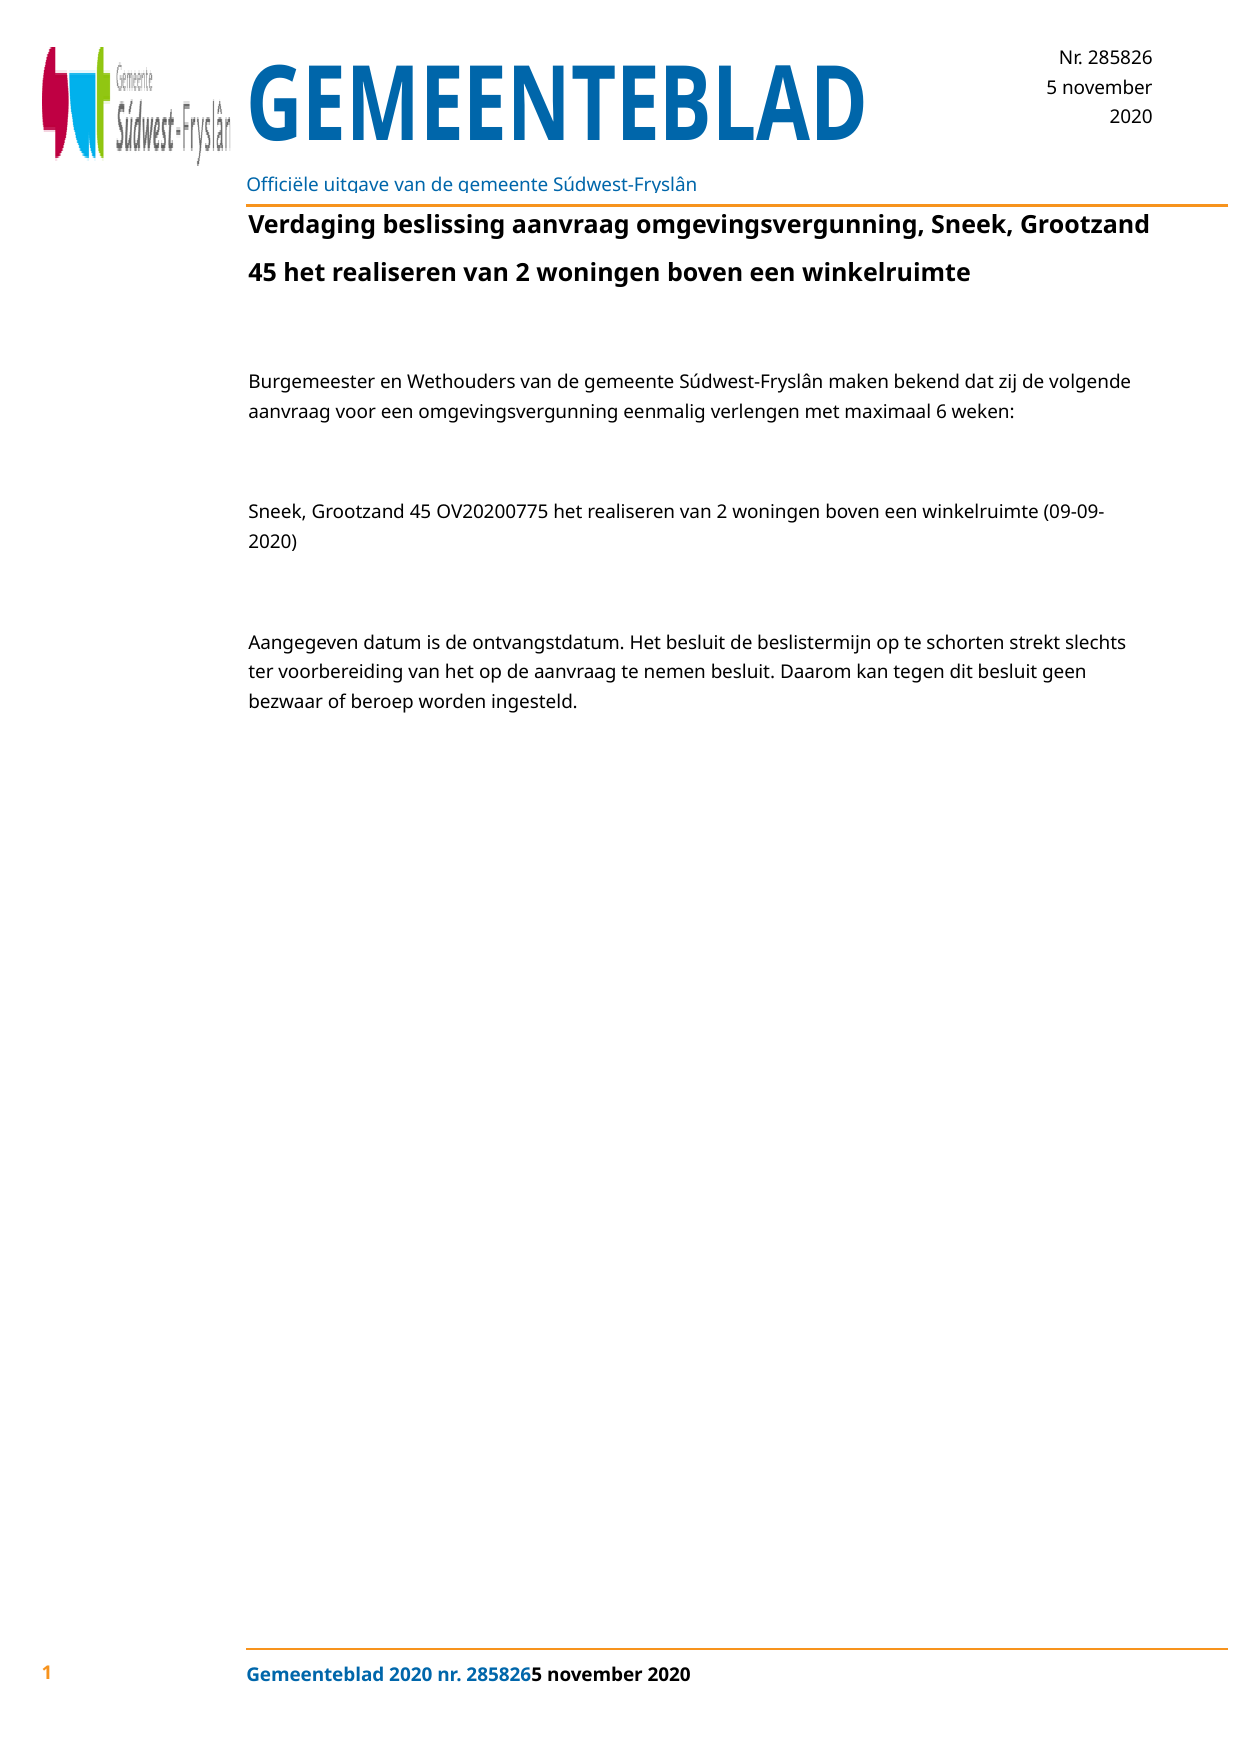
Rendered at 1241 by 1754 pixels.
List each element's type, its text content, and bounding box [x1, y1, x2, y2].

text Sneek, Grootzand 45 OV20200775 het realiseren van 2 woningen boven een winkelruimte (09-09-2020) [248, 499, 1152, 554]
picture [41, 47, 231, 172]
text Verdaging beslissing aanvraag omgevingsvergunning, Sneek, Grootzand 45 het realiseren van 2 woningen boven een winkelruimte [248, 207, 1152, 288]
text Burgemeester en Wethouders van de gemeente Súdwest-Fryslân maken bekend dat zij de volgende aanvraag voor een omgevingsvergunning eenmalig verlengen met maximaal 6 weken: [248, 368, 1152, 424]
text Aangegeven datum is de ontvangstdatum. Het besluit de beslistermijn op te schorten strekt slechts ter voorbereiding van het op de aanvraag te nemen besluit. Daarom kan tegen dit besluit geen bezwaar of beroep worden ingesteld. [248, 629, 1152, 714]
